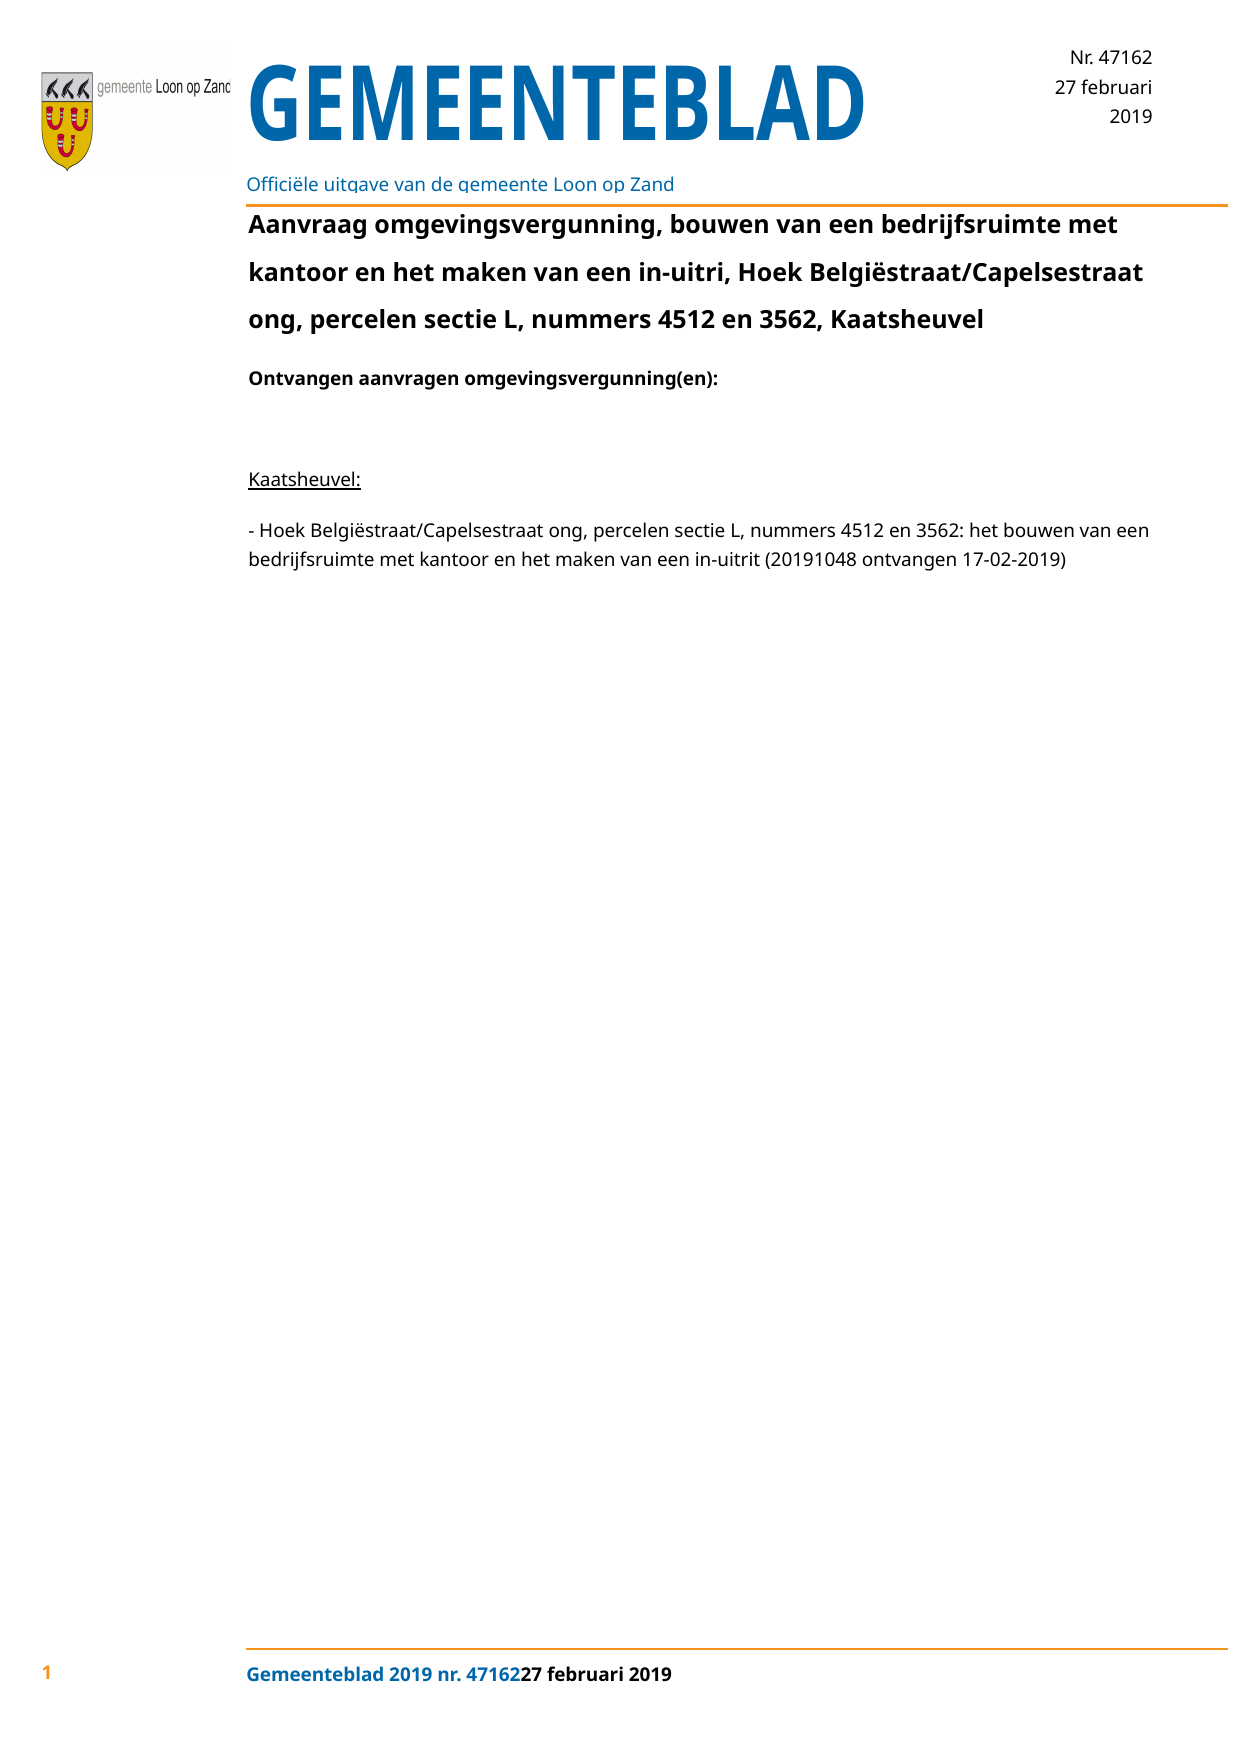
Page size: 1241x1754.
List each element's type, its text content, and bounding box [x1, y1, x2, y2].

picture [41, 47, 231, 172]
text Aanvraag omgevingsvergunning, bouwen van een bedrijfsruimte met kantoor en het maken van een in-uitri, Hoek Belgiëstraat/Capelsestraat ong, percelen sectie L, nummers 4512 en 3562, Kaatsheuvel [248, 207, 1152, 336]
text Ontvangen aanvragen omgevingsvergunning(en): [248, 366, 1152, 391]
text - Hoek Belgiëstraat/Capelsestraat ong, percelen sectie L, nummers 4512 en 3562: het bouwen van een bedrijfsruimte met kantoor en het maken van een in-uitrit (20191048 ontvangen 17-02-2019) [248, 517, 1152, 572]
text Kaatsheuvel: [248, 466, 1152, 492]
